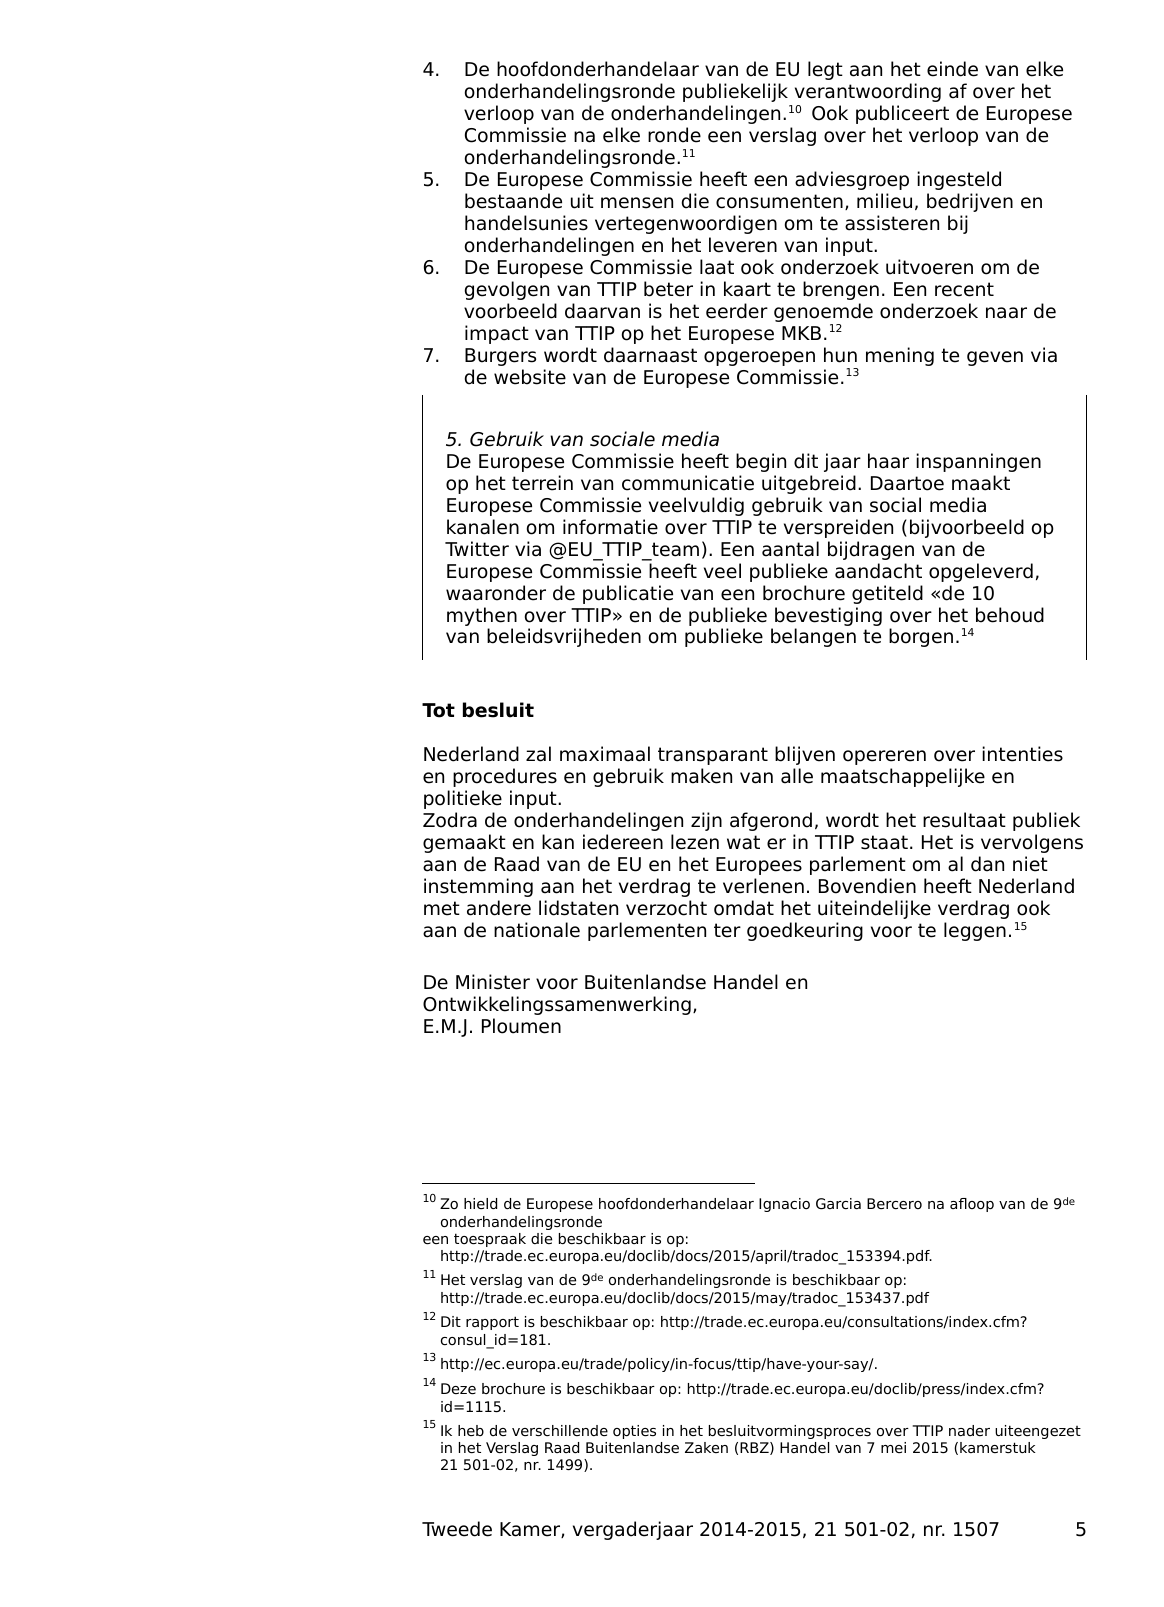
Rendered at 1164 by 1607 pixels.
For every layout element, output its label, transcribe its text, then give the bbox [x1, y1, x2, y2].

text Zo hield de Europese hoofdonderhandelaar Ignacio Garcia Bercero na afloop van de 9de onderhandelingsronde [422, 1192, 1087, 1231]
text 6. De Europese Commissie laat ook onderzoek uitvoeren om de gevolgen van TTIP beter in kaart te brengen. Een recent voorbeeld daarvan is het eerder genoemde onderzoek naar de impact van TTIP op het Europese MKB. [422, 257, 1087, 345]
text Ik heb de verschillende opties in het besluitvormingsproces over TTIP nader uiteengezet in het Verslag Raad Buitenlandse Zaken (RBZ) Handel van 7 mei 2015 (kamerstuk 21 501-02, nr. 1499). [422, 1418, 1087, 1474]
text 5. De Europese Commissie heeft een adviesgroep ingesteld bestaande uit mensen die consumenten, milieu, bedrijven en handelsunies vertegenwoordigen om te assisteren bij onderhandelingen en het leveren van input. [422, 169, 1087, 257]
text De Minister voor Buitenlandse Handel en Ontwikkelingssamenwerking, E.M.J. Ploumen [422, 972, 1087, 1038]
text Het verslag van de 9de onderhandelingsronde is beschikbaar op: http://trade.ec.europa.eu/doclib/docs/2015/may/tradoc_153437.pdf [422, 1268, 1087, 1307]
text 4. De hoofdonderhandelaar van de EU legt aan het einde van elke onderhandelingsronde publiekelijk verantwoording af over het verloop van de onderhandelingen. Ook publiceert de Europese Commissie na elke ronde een verslag over het verloop van de onderhandelingsronde. [422, 59, 1087, 169]
text Zodra de onderhandelingen zijn afgerond, wordt het resultaat publiek gemaakt en kan iedereen lezen wat er in TTIP staat. Het is vervolgens aan de Raad van de EU en het Europees parlement om al dan niet instemming aan het verdrag te verlenen. Bovendien heeft Nederland met andere lidstaten verzocht omdat het uiteindelijke verdrag ook aan de nationale parlementen ter goedkeuring voor te leggen. [422, 810, 1087, 942]
text Nederland zal maximaal transparant blijven opereren over intenties en procedures en gebruik maken van alle maatschappelijke en politieke input. [422, 744, 1087, 810]
text 7. Burgers wordt daarnaast opgeroepen hun mening te geven via de website van de Europese Commissie. [422, 345, 1087, 389]
text een toespraak die beschikbaar is op: http://trade.ec.europa.eu/doclib/docs/2015/april/tradoc_153394.pdf. [422, 1231, 1087, 1265]
table_header 5. Gebruik van sociale media De Europese Commissie heeft begin dit jaar haar inspanningen op het terrein van communicatie uitgebreid. Daartoe maakt Europese Commissie veelvuldig gebruik van social media kanalen om informatie over TTIP te verspreiden (bijvoorbeeld op Twitter via @EU_TTIP_team). Een aantal bijdragen van de Europese Commissie heeft veel publieke aandacht opgeleverd, waaronder de publicatie van een brochure getiteld «de 10 mythen over TTIP» en de publieke bevestiging over het behoud van beleidsvrijheden om publieke belangen te borgen. [423, 395, 1086, 660]
subtitle Tot besluit [422, 700, 1087, 722]
text http://ec.europa.eu/trade/policy/in-focus/ttip/have-your-say/. [422, 1352, 1087, 1374]
text Dit rapport is beschikbaar op: http://trade.ec.europa.eu/consultations/index.cfm?consul_id=181. [422, 1310, 1087, 1349]
